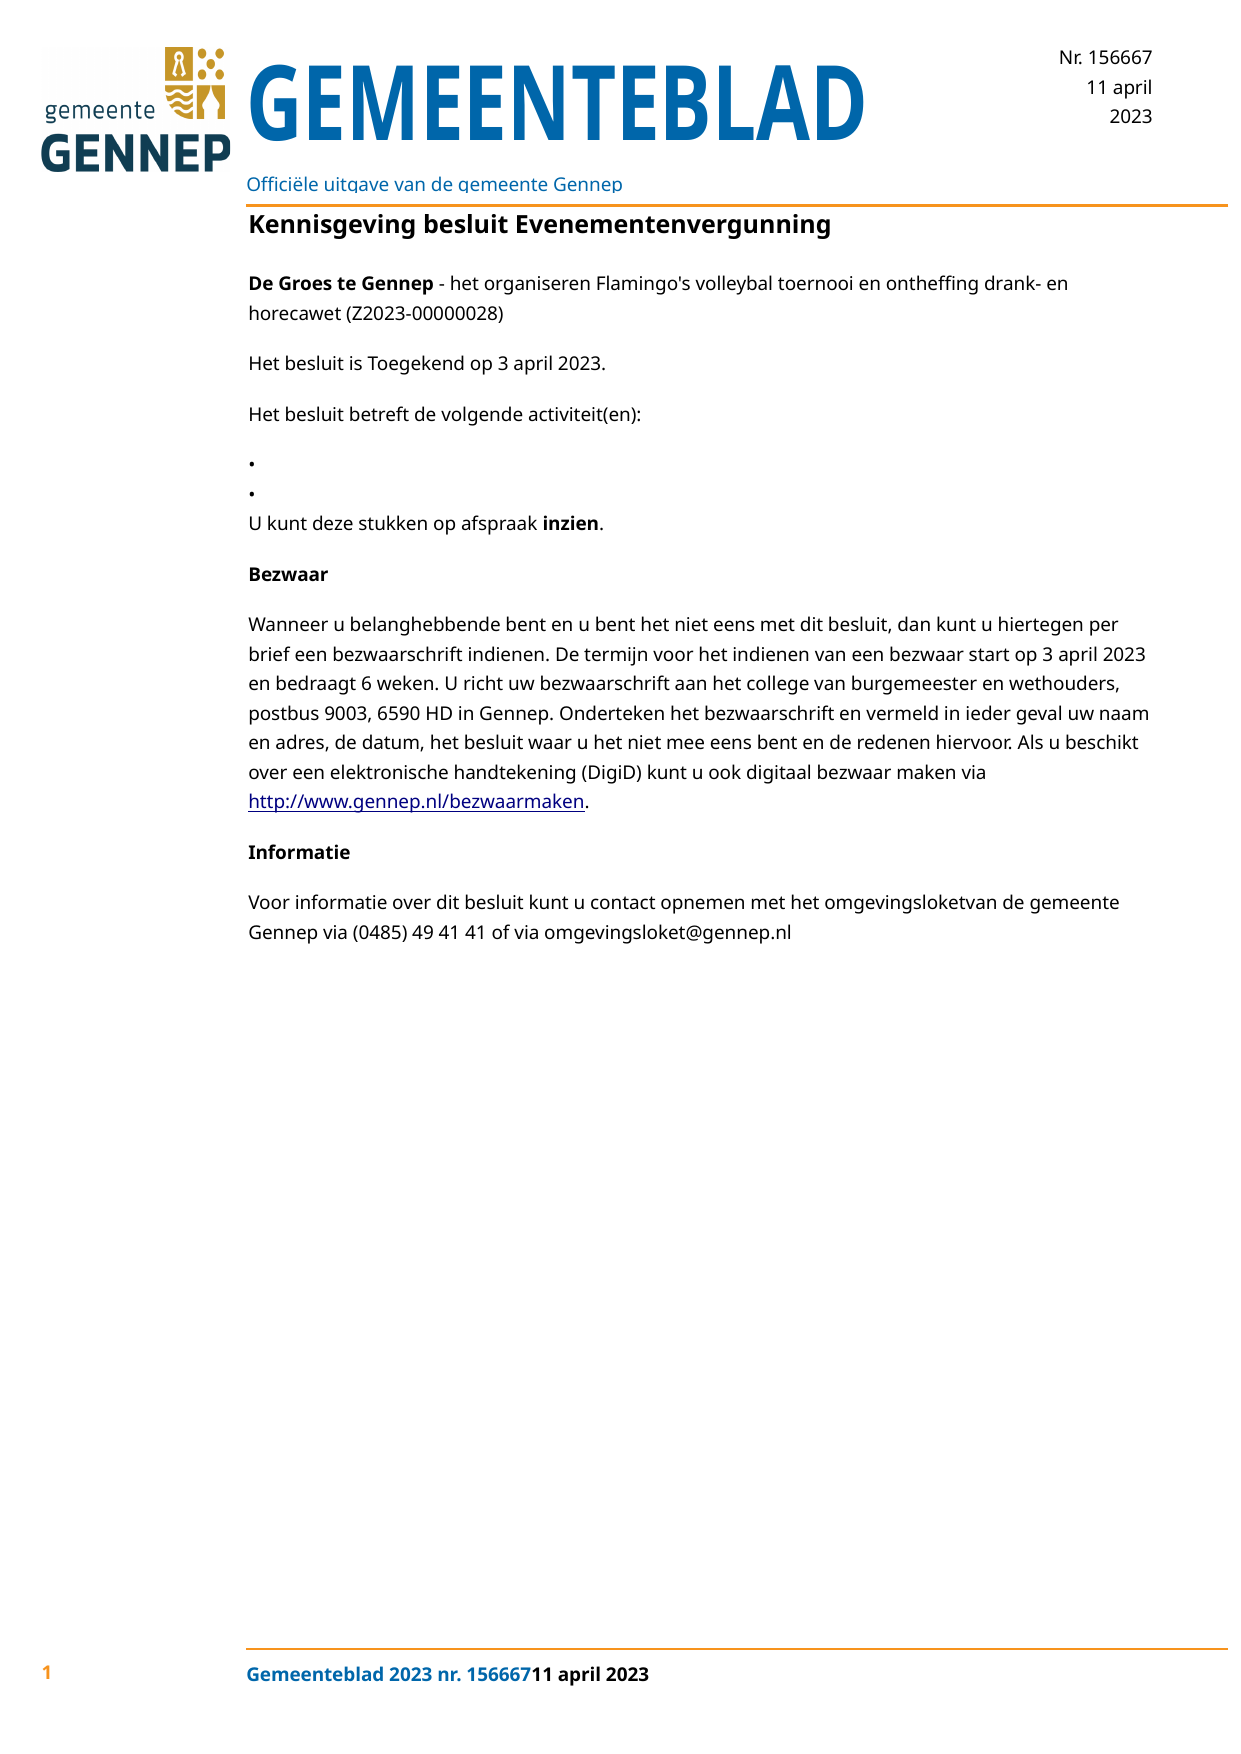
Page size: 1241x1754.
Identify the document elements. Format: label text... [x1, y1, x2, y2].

text Informatie [248, 839, 1152, 865]
text Het besluit betreft de volgende activiteit(en): [248, 401, 1152, 426]
text De Groes te Gennep - het organiseren Flamingo's volleybal toernooi en ontheffing drank- en horecawet (Z2023-00000028) [248, 270, 1152, 326]
text U kunt deze stukken op afspraak inzien. [248, 510, 1152, 536]
text Voor informatie over dit besluit kunt u contact opnemen met het omgevingsloketvan de gemeente Gennep via (0485) 49 41 41 of via omgevingsloket@gennep.nl [248, 889, 1152, 945]
picture [41, 47, 231, 172]
text Bezwaar [248, 561, 1152, 586]
text Wanneer u belanghebbende bent en u bent het niet eens met dit besluit, dan kunt u hiertegen per brief een bezwaarschrift indienen. De termijn voor het indienen van een bezwaar start op 3 april 2023 en bedraagt 6 weken. U richt uw bezwaarschrift aan het college van burgemeester en wethouders, postbus 9003, 6590 HD in Gennep. Onderteken het bezwaarschrift en vermeld in ieder geval uw naam en adres, de datum, het besluit waar u het niet mee eens bent en de redenen hiervoor. Als u beschikt over een elektronische handtekening (DigiD) kunt u ook digitaal bezwaar maken via http://www.gennep.nl/bezwaarmaken. [248, 611, 1152, 814]
text Het besluit is Toegekend op 3 april 2023. [248, 350, 1152, 376]
text Kennisgeving besluit Evenementenvergunning [248, 207, 1152, 241]
